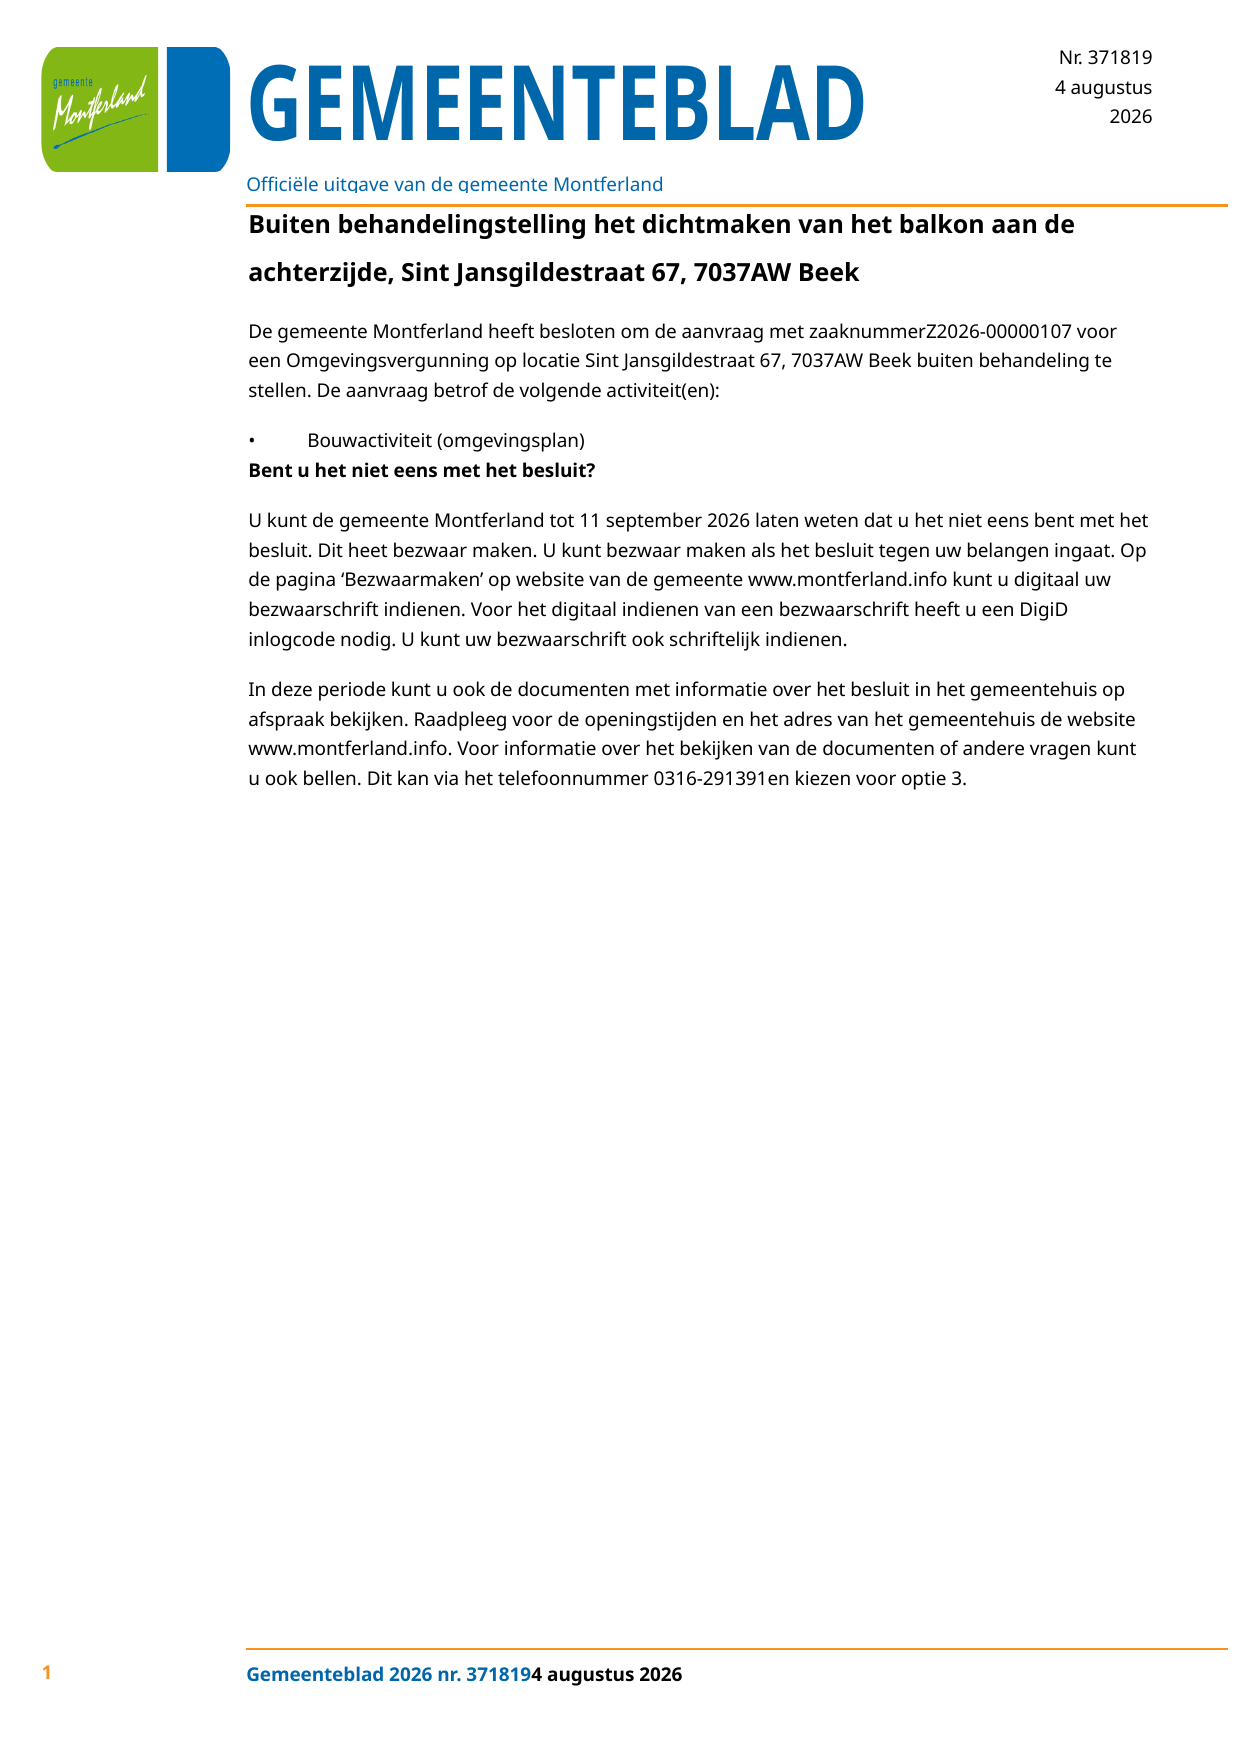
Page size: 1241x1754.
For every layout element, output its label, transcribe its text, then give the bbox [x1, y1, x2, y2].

list Bouwactiviteit (omgevingsplan) [248, 427, 1152, 453]
text U kunt de gemeente Montferland tot 11 september 2026 laten weten dat u het niet eens bent met het besluit. Dit heet bezwaar maken. U kunt bezwaar maken als het besluit tegen uw belangen ingaat. Op de pagina ‘Bezwaarmaken’ op website van de gemeente www.montferland.info kunt u digitaal uw bezwaarschrift indienen. Voor het digitaal indienen van een bezwaarschrift heeft u een DigiD inlogcode nodig. U kunt uw bezwaarschrift ook schriftelijk indienen. [248, 507, 1152, 652]
text Bent u het niet eens met het besluit? [248, 457, 1152, 483]
text De gemeente Montferland heeft besloten om de aanvraag met zaaknummerZ2026-00000107 voor een Omgevingsvergunning op locatie Sint Jansgildestraat 67, 7037AW Beek buiten behandeling te stellen. De aanvraag betrof de volgende activiteit(en): [248, 318, 1152, 403]
text In deze periode kunt u ook de documenten met informatie over het besluit in het gemeentehuis op afspraak bekijken. Raadpleeg voor de openingstijden en het adres van het gemeentehuis de website www.montferland.info. Voor informatie over het bekijken van de documenten of andere vragen kunt u ook bellen. Dit kan via het telefoonnummer 0316-291391en kiezen voor optie 3. [248, 676, 1152, 791]
text Buiten behandelingstelling het dichtmaken van het balkon aan de achterzijde, Sint Jansgildestraat 67, 7037AW Beek [248, 207, 1152, 288]
picture [41, 47, 231, 172]
